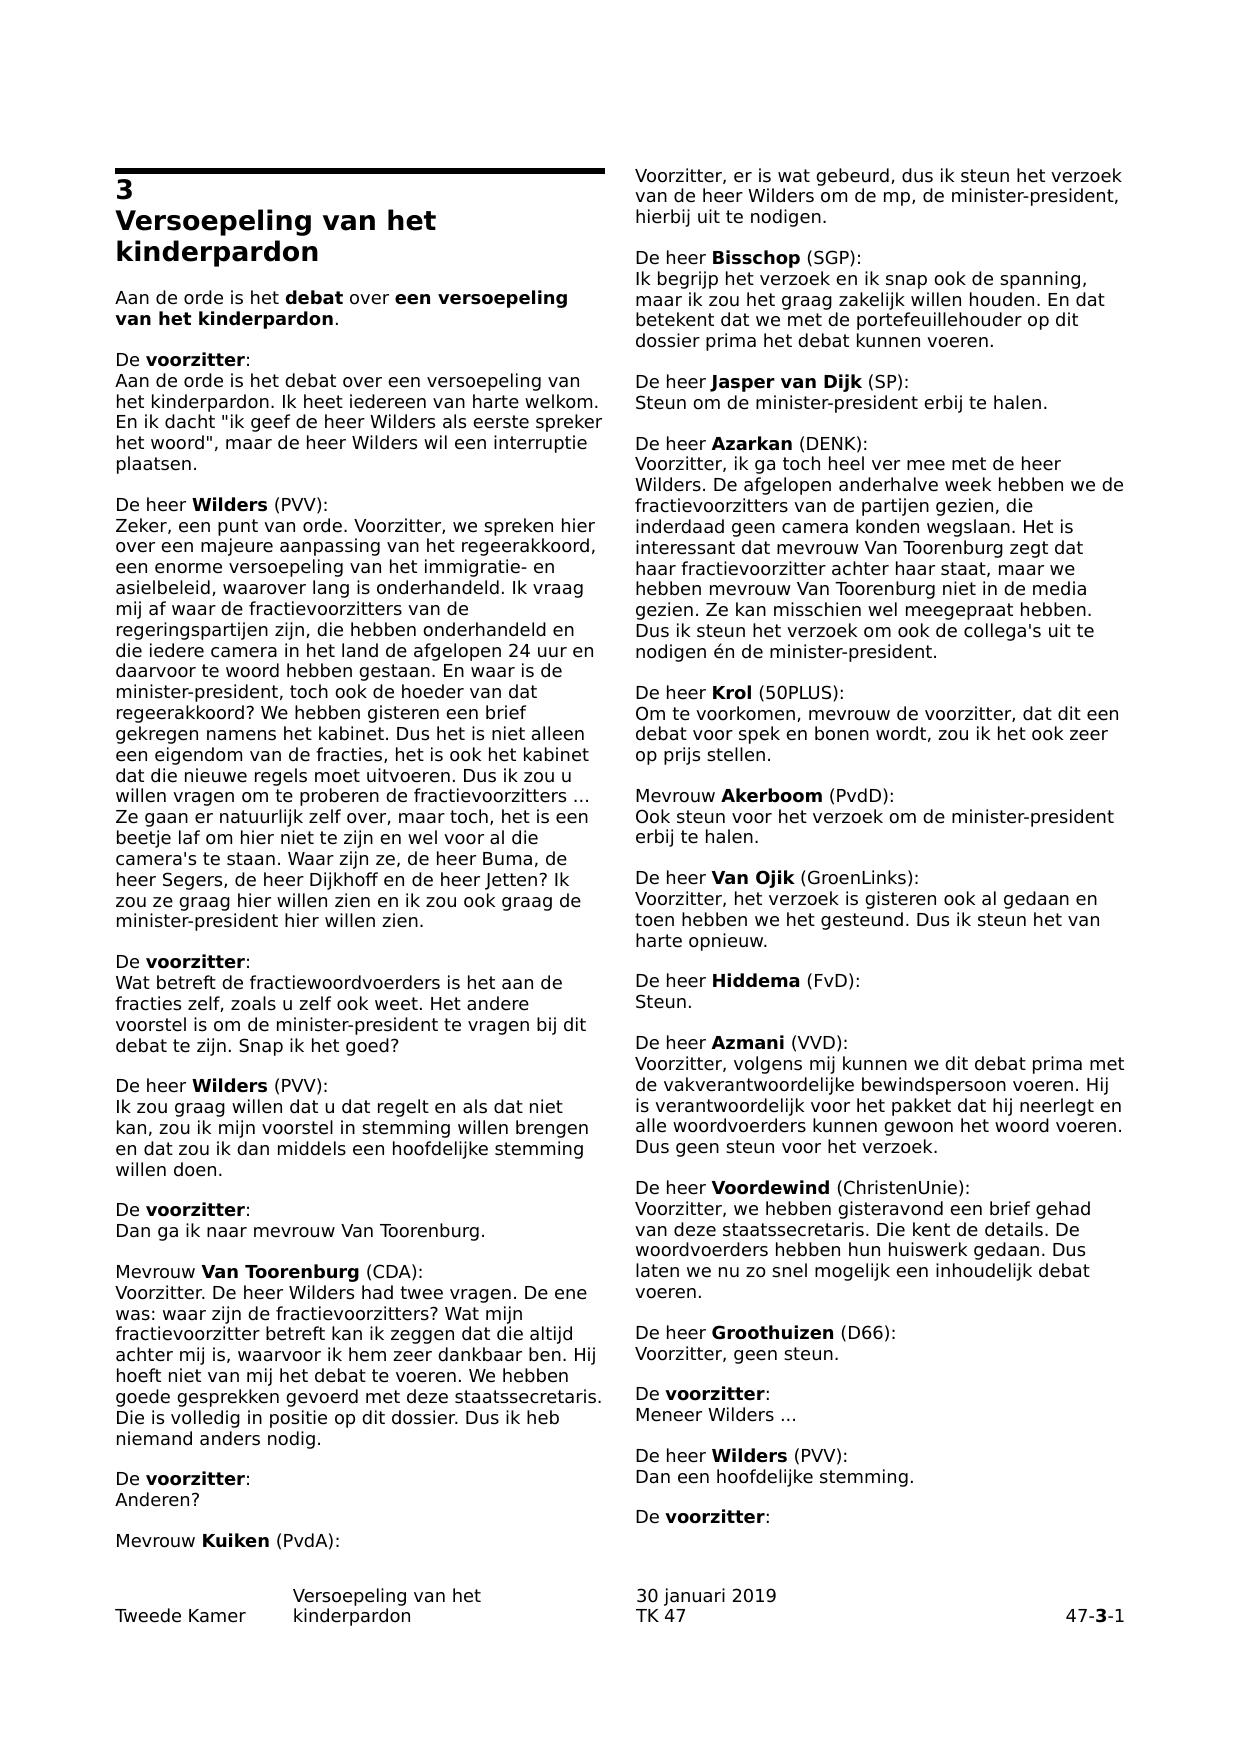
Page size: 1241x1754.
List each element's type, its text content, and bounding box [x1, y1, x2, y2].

text Ook steun voor het verzoek om de minister-president erbij te halen. [635, 806, 1125, 848]
text Mevrouw Akerboom (PvdD): [635, 786, 1125, 806]
text De voorzitter: [635, 1384, 1125, 1405]
text Voorzitter, het verzoek is gisteren ook al gedaan en toen hebben we het gesteund. Dus ik steun het van harte opnieuw. [635, 889, 1125, 951]
text Steun. [635, 992, 1125, 1013]
text De voorzitter: [115, 1469, 605, 1490]
text De heer Bisschop (SGP): [635, 248, 1125, 268]
text Dan ga ik naar mevrouw Van Toorenburg. [115, 1221, 605, 1242]
text Steun om de minister-president erbij te halen. [635, 393, 1125, 413]
text Ik zou graag willen dat u dat regelt en als dat niet kan, zou ik mijn voorstel in stemming willen brengen en dat zou ik dan middels een hoofdelijke stemming willen doen. [115, 1097, 605, 1180]
text De heer Wilders (PVV): [635, 1446, 1125, 1467]
text Mevrouw Van Toorenburg (CDA): [115, 1262, 605, 1282]
text Wat betreft de fractiewoordvoerders is het aan de fracties zelf, zoals u zelf ook weet. Het andere voorstel is om de minister-president te vragen bij dit debat te zijn. Snap ik het goed? [115, 973, 605, 1056]
text De voorzitter: [115, 350, 605, 371]
text De voorzitter: [115, 1200, 605, 1221]
text Ik begrijp het verzoek en ik snap ook de spanning, maar ik zou het graag zakelijk willen houden. En dat betekent dat we met de portefeuillehouder op dit dossier prima het debat kunnen voeren. [635, 268, 1125, 352]
text Voorzitter, volgens mij kunnen we dit debat prima met de vakverantwoordelijke bewindspersoon voeren. Hij is verantwoordelijk voor het pakket dat hij neerlegt en alle woordvoerders kunnen gewoon het woord voeren. Dus geen steun voor het verzoek. [635, 1054, 1125, 1158]
text Aan de orde is het debat over een versoepeling van het kinderpardon. [115, 288, 605, 330]
text Voorzitter, we hebben gisteravond een brief gehad van deze staatssecretaris. Die kent de details. De woordvoerders hebben hun huiswerk gedaan. Dus laten we nu zo snel mogelijk een inhoudelijk debat voeren. [635, 1198, 1125, 1303]
text De heer Wilders (PVV): [115, 1076, 605, 1097]
text Voorzitter. De heer Wilders had twee vragen. De ene was: waar zijn de fractievoorzitters? Wat mijn fractievoorzitter betreft kan ik zeggen dat die altijd achter mij is, waarvoor ik hem zeer dankbaar ben. Hij hoeft niet van mij het debat te voeren. We hebben goede gesprekken gevoerd met deze staatssecretaris. Die is volledig in positie op dit dossier. Dus ik heb niemand anders nodig. [115, 1282, 605, 1449]
text De heer Krol (50PLUS): [635, 682, 1125, 703]
text De heer Azmani (VVD): [635, 1033, 1125, 1054]
text Anderen? [115, 1490, 605, 1511]
text Meneer Wilders ... [635, 1405, 1125, 1426]
text De heer Jasper van Dijk (SP): [635, 372, 1125, 393]
text De heer Van Ojik (GroenLinks): [635, 868, 1125, 889]
text Dan een hoofdelijke stemming. [635, 1467, 1125, 1487]
text Mevrouw Kuiken (PvdA): [115, 1531, 605, 1551]
text De heer Wilders (PVV): [115, 495, 605, 515]
text Voorzitter, geen steun. [635, 1343, 1125, 1364]
text De voorzitter: [115, 952, 605, 973]
text De heer Voordewind (ChristenUnie): [635, 1178, 1125, 1198]
text De heer Azarkan (DENK): [635, 433, 1125, 454]
text Aan de orde is het debat over een versoepeling van het kinderpardon. Ik heet iedereen van harte welkom. En ik dacht "ik geef de heer Wilders als eerste spreker het woord", maar de heer Wilders wil een interruptie plaatsen. [115, 371, 605, 475]
text Voorzitter, er is wat gebeurd, dus ik steun het verzoek van de heer Wilders om de mp, de minister-president, hierbij uit te nodigen. [635, 165, 1125, 228]
text De heer Hiddema (FvD): [635, 971, 1125, 992]
text Om te voorkomen, mevrouw de voorzitter, dat dit een debat voor spek en bonen wordt, zou ik het ook zeer op prijs stellen. [635, 703, 1125, 766]
title 3 Versoepeling van het kinderpardon [115, 174, 605, 268]
text De heer Groothuizen (D66): [635, 1323, 1125, 1343]
text De voorzitter: [635, 1507, 1125, 1528]
text Zeker, een punt van orde. Voorzitter, we spreken hier over een majeure aanpassing van het regeerakkoord, een enorme versoepeling van het immigratie- en asielbeleid, waarover lang is onderhandeld. Ik vraag mij af waar de fractievoorzitters van de regeringspartijen zijn, die hebben onderhandeld en die iedere camera in het land de afgelopen 24 uur en daarvoor te woord hebben gestaan. En waar is de minister-president, toch ook de hoeder van dat regeerakkoord? We hebben gisteren een brief gekregen namens het kabinet. Dus het is niet alleen een eigendom van de fracties, het is ook het kabinet dat die nieuwe regels moet uitvoeren. Dus ik zou u willen vragen om te proberen de fractievoorzitters ... Ze gaan er natuurlijk zelf over, maar toch, het is een beetje laf om hier niet te zijn en wel voor al die camera's te staan. Waar zijn ze, de heer Buma, de heer Segers, de heer Dijkhoff en de heer Jetten? Ik zou ze graag hier willen zien en ik zou ook graag de minister-president hier willen zien. [115, 515, 605, 932]
text Voorzitter, ik ga toch heel ver mee met de heer Wilders. De afgelopen anderhalve week hebben we de fractievoorzitters van de partijen gezien, die inderdaad geen camera konden wegslaan. Het is interessant dat mevrouw Van Toorenburg zegt dat haar fractievoorzitter achter haar staat, maar we hebben mevrouw Van Toorenburg niet in de media gezien. Ze kan misschien wel meegepraat hebben. Dus ik steun het verzoek om ook de collega's uit te nodigen én de minister-president. [635, 454, 1125, 662]
